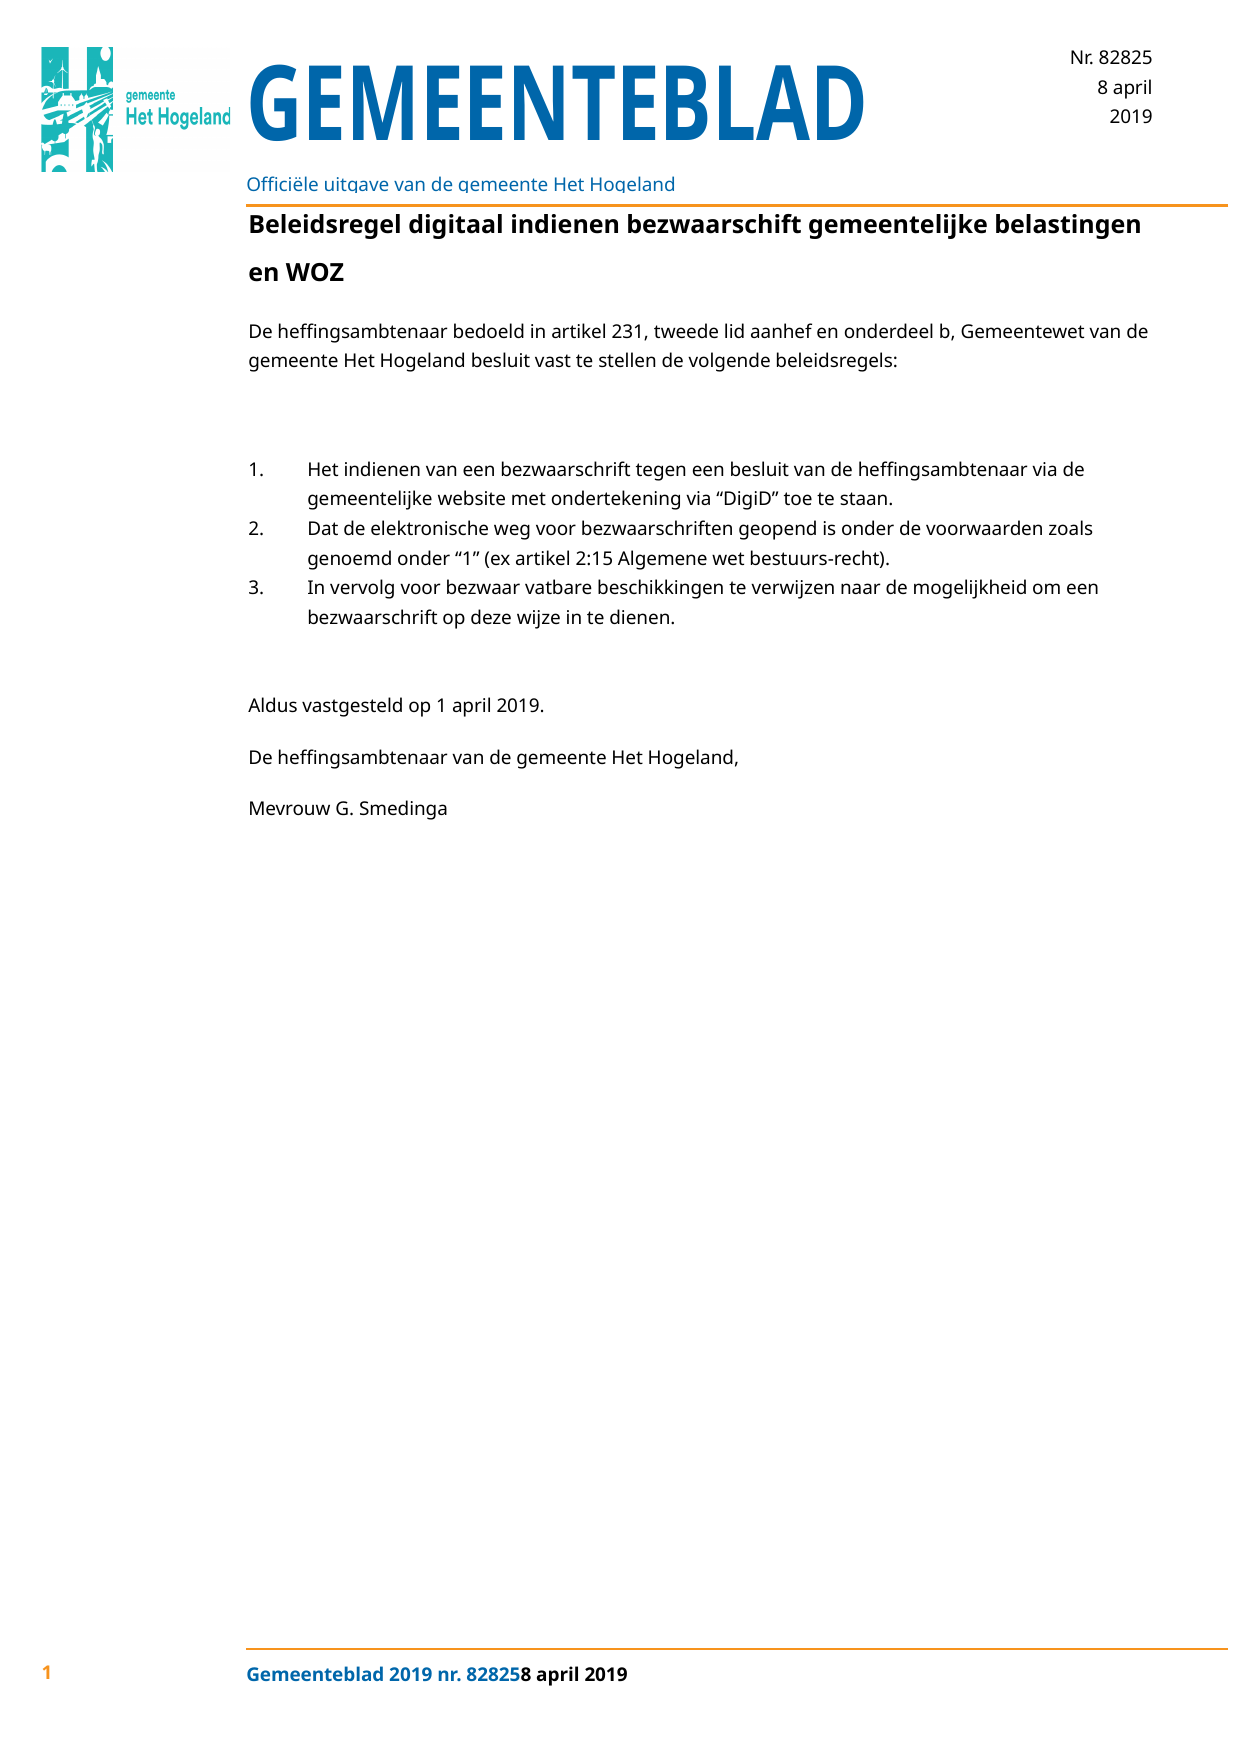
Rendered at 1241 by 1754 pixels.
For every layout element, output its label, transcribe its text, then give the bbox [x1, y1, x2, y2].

list In vervolg voor bezwaar vatbare beschikkingen te verwijzen naar de mogelijkheid om een bezwaarschrift op deze wijze in te dienen. [248, 574, 1152, 629]
picture [41, 47, 231, 172]
text De heffingsambtenaar van de gemeente Het Hogeland, [248, 744, 1152, 770]
list Het indienen van een bezwaarschrift tegen een besluit van de heffingsambtenaar via de gemeentelijke website met ondertekening via “DigiD” toe te staan. [248, 456, 1152, 511]
text Beleidsregel digitaal indienen bezwaarschift gemeentelijke belastingen en WOZ [248, 207, 1152, 288]
list Dat de elektronische weg voor bezwaarschriften geopend is onder de voorwaarden zoals genoemd onder “1” (ex artikel 2:15 Algemene wet bestuurs-recht). [248, 515, 1152, 570]
text De heffingsambtenaar bedoeld in artikel 231, tweede lid aanhef en onderdeel b, Gemeentewet van de gemeente Het Hogeland besluit vast te stellen de volgende beleidsregels: [248, 318, 1152, 373]
text Aldus vastgesteld op 1 april 2019. [248, 693, 1152, 718]
text Mevrouw G. Smedinga [248, 796, 1152, 821]
